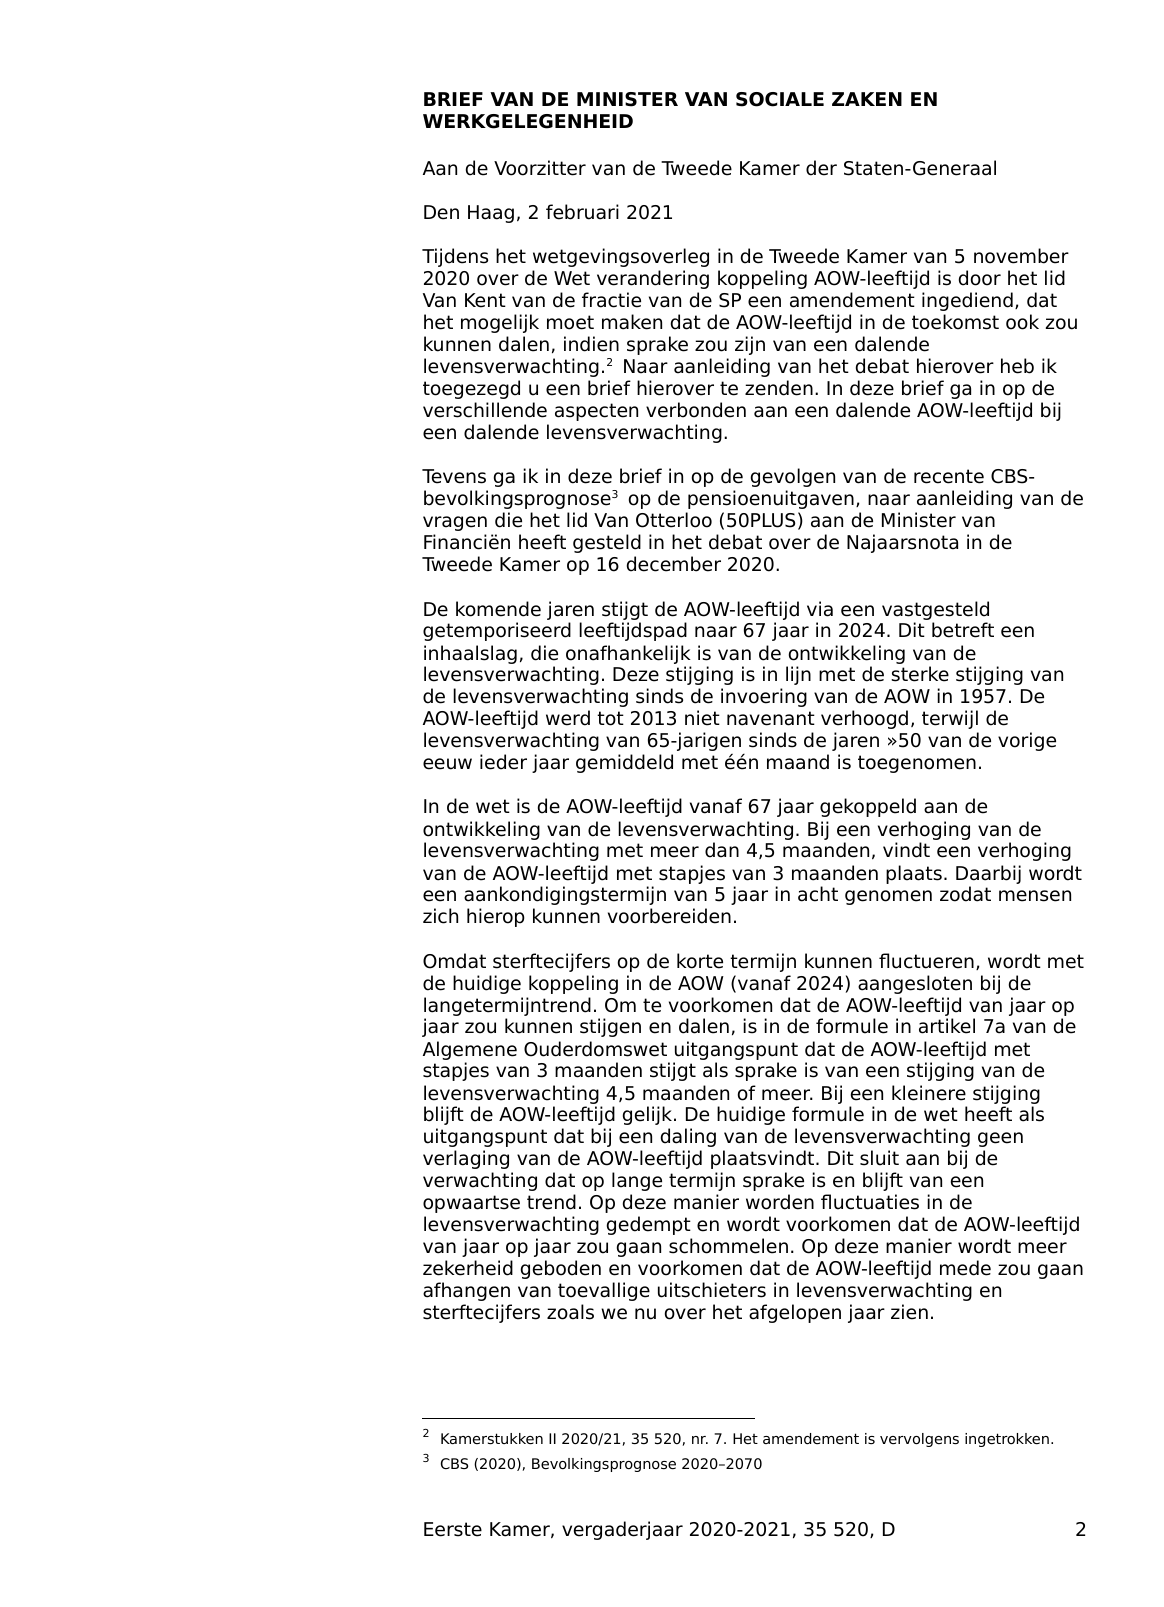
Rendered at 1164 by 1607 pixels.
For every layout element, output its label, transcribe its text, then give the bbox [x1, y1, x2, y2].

text Tevens ga ik in deze brief in op de gevolgen van de recente CBS-bevolkingsprognose op de pensioenuitgaven, naar aanleiding van de vragen die het lid Van Otterloo (50PLUS) aan de Minister van Financiën heeft gesteld in het debat over de Najaarsnota in de Tweede Kamer op 16 december 2020. [422, 466, 1087, 576]
text De komende jaren stijgt de AOW-leeftijd via een vastgesteld getemporiseerd leeftijdspad naar 67 jaar in 2024. Dit betreft een inhaalslag, die onafhankelijk is van de ontwikkeling van de levensverwachting. Deze stijging is in lijn met de sterke stijging van de levensverwachting sinds de invoering van de AOW in 1957. De AOW-leeftijd werd tot 2013 niet navenant verhoogd, terwijl de levensverwachting van 65-jarigen sinds de jaren »50 van de vorige eeuw ieder jaar gemiddeld met één maand is toegenomen. [422, 598, 1087, 774]
text In de wet is de AOW-leeftijd vanaf 67 jaar gekoppeld aan de ontwikkeling van de levensverwachting. Bij een verhoging van de levensverwachting met meer dan 4,5 maanden, vindt een verhoging van de AOW-leeftijd met stapjes van 3 maanden plaats. Daarbij wordt een aankondigingstermijn van 5 jaar in acht genomen zodat mensen zich hierop kunnen voorbereiden. [422, 796, 1087, 928]
text Kamerstukken II 2020/21, 35 520, nr. 7. Het amendement is vervolgens ingetrokken. [422, 1427, 1087, 1449]
text CBS (2020), Bevolkingsprognose 2020–2070 [422, 1452, 1087, 1474]
text Aan de Voorzitter van de Tweede Kamer der Staten-Generaal [422, 158, 1087, 180]
subtitle BRIEF VAN DE MINISTER VAN SOCIALE ZAKEN EN WERKGELEGENHEID [422, 89, 1087, 133]
text Omdat sterftecijfers op de korte termijn kunnen fluctueren, wordt met de huidige koppeling in de AOW (vanaf 2024) aangesloten bij de langetermijntrend. Om te voorkomen dat de AOW-leeftijd van jaar op jaar zou kunnen stijgen en dalen, is in de formule in artikel 7a van de Algemene Ouderdomswet uitgangspunt dat de AOW-leeftijd met stapjes van 3 maanden stijgt als sprake is van een stijging van de levensverwachting 4,5 maanden of meer. Bij een kleinere stijging blijft de AOW-leeftijd gelijk. De huidige formule in de wet heeft als uitgangspunt dat bij een daling van de levensverwachting geen verlaging van de AOW-leeftijd plaatsvindt. Dit sluit aan bij de verwachting dat op lange termijn sprake is en blijft van een opwaartse trend. Op deze manier worden fluctuaties in de levensverwachting gedempt en wordt voorkomen dat de AOW-leeftijd van jaar op jaar zou gaan schommelen. Op deze manier wordt meer zekerheid geboden en voorkomen dat de AOW-leeftijd mede zou gaan afhangen van toevallige uitschieters in levensverwachting en sterftecijfers zoals we nu over het afgelopen jaar zien. [422, 951, 1087, 1324]
text Tijdens het wetgevingsoverleg in de Tweede Kamer van 5 november 2020 over de Wet verandering koppeling AOW-leeftijd is door het lid Van Kent van de fractie van de SP een amendement ingediend, dat het mogelijk moet maken dat de AOW-leeftijd in de toekomst ook zou kunnen dalen, indien sprake zou zijn van een dalende levensverwachting. Naar aanleiding van het debat hierover heb ik toegezegd u een brief hierover te zenden. In deze brief ga in op de verschillende aspecten verbonden aan een dalende AOW-leeftijd bij een dalende levensverwachting. [422, 246, 1087, 444]
text Den Haag, 2 februari 2021 [422, 202, 1087, 224]
